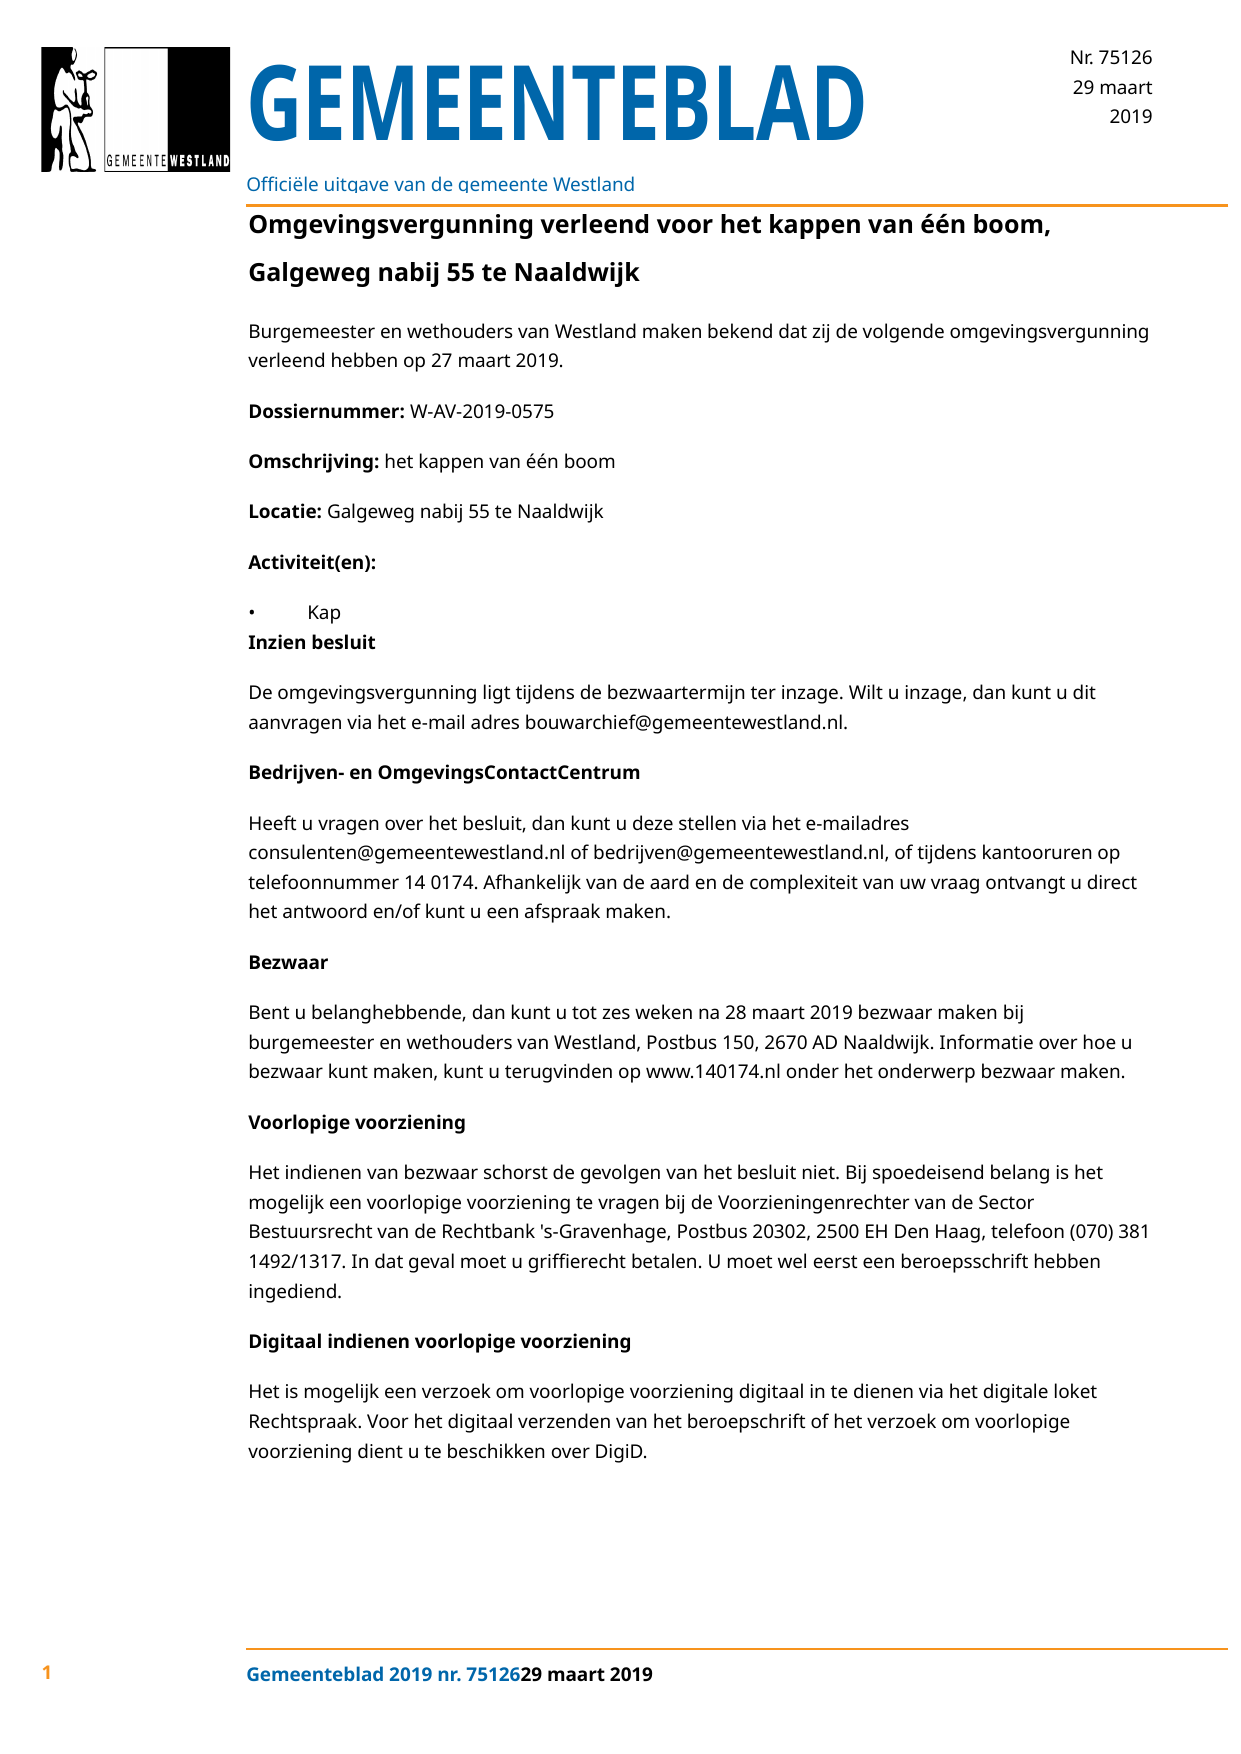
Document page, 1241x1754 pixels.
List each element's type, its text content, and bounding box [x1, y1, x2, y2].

text Bezwaar [248, 949, 1152, 975]
text Locatie: Galgeweg nabij 55 te Naaldwijk [248, 499, 1152, 524]
text Bent u belanghebbende, dan kunt u tot zes weken na 28 maart 2019 bezwaar maken bij burgemeester en wethouders van Westland, Postbus 150, 2670 AD Naaldwijk. Informatie over hoe u bezwaar kunt maken, kunt u terugvinden op www.140174.nl onder het onderwerp bezwaar maken. [248, 999, 1152, 1084]
text Omschrijving: het kappen van één boom [248, 448, 1152, 474]
text De omgevingsvergunning ligt tijdens de bezwaartermijn ter inzage. Wilt u inzage, dan kunt u dit aanvragen via het e-mail adres bouwarchief@gemeentewestland.nl. [248, 679, 1152, 735]
text Dossiernummer: W-AV-2019-0575 [248, 398, 1152, 424]
text Inzien besluit [248, 629, 1152, 655]
text Het indienen van bezwaar schorst de gevolgen van het besluit niet. Bij spoedeisend belang is het mogelijk een voorlopige voorziening te vragen bij de Voorzieningenrechter van de Sector Bestuursrecht van de Rechtbank 's-Gravenhage, Postbus 20302, 2500 EH Den Haag, telefoon (070) 381 1492/1317. In dat geval moet u griffierecht betalen. U moet wel eerst een beroepsschrift hebben ingediend. [248, 1159, 1152, 1304]
picture [41, 47, 231, 172]
text Omgevingsvergunning verleend voor het kappen van één boom, Galgeweg nabij 55 te Naaldwijk [248, 207, 1152, 288]
text Voorlopige voorziening [248, 1109, 1152, 1135]
text Heeft u vragen over het besluit, dan kunt u deze stellen via het e-mailadres consulenten@gemeentewestland.nl of bedrijven@gemeentewestland.nl, of tijdens kantooruren op telefoonnummer 14 0174. Afhankelijk van de aard en de complexiteit van uw vraag ontvangt u direct het antwoord en/of kunt u een afspraak maken. [248, 810, 1152, 924]
text Burgemeester en wethouders van Westland maken bekend dat zij de volgende omgevingsvergunning verleend hebben op 27 maart 2019. [248, 318, 1152, 373]
text Het is mogelijk een verzoek om voorlopige voorziening digitaal in te dienen via het digitale loket Rechtspraak. Voor het digitaal verzenden van het beroepschrift of het verzoek om voorlopige voorziening dient u te beschikken over DigiD. [248, 1379, 1152, 1464]
list Kap [248, 599, 1152, 625]
text Bedrijven- en OmgevingsContactCentrum [248, 759, 1152, 785]
text Digitaal indienen voorlopige voorziening [248, 1328, 1152, 1354]
text Activiteit(en): [248, 549, 1152, 575]
